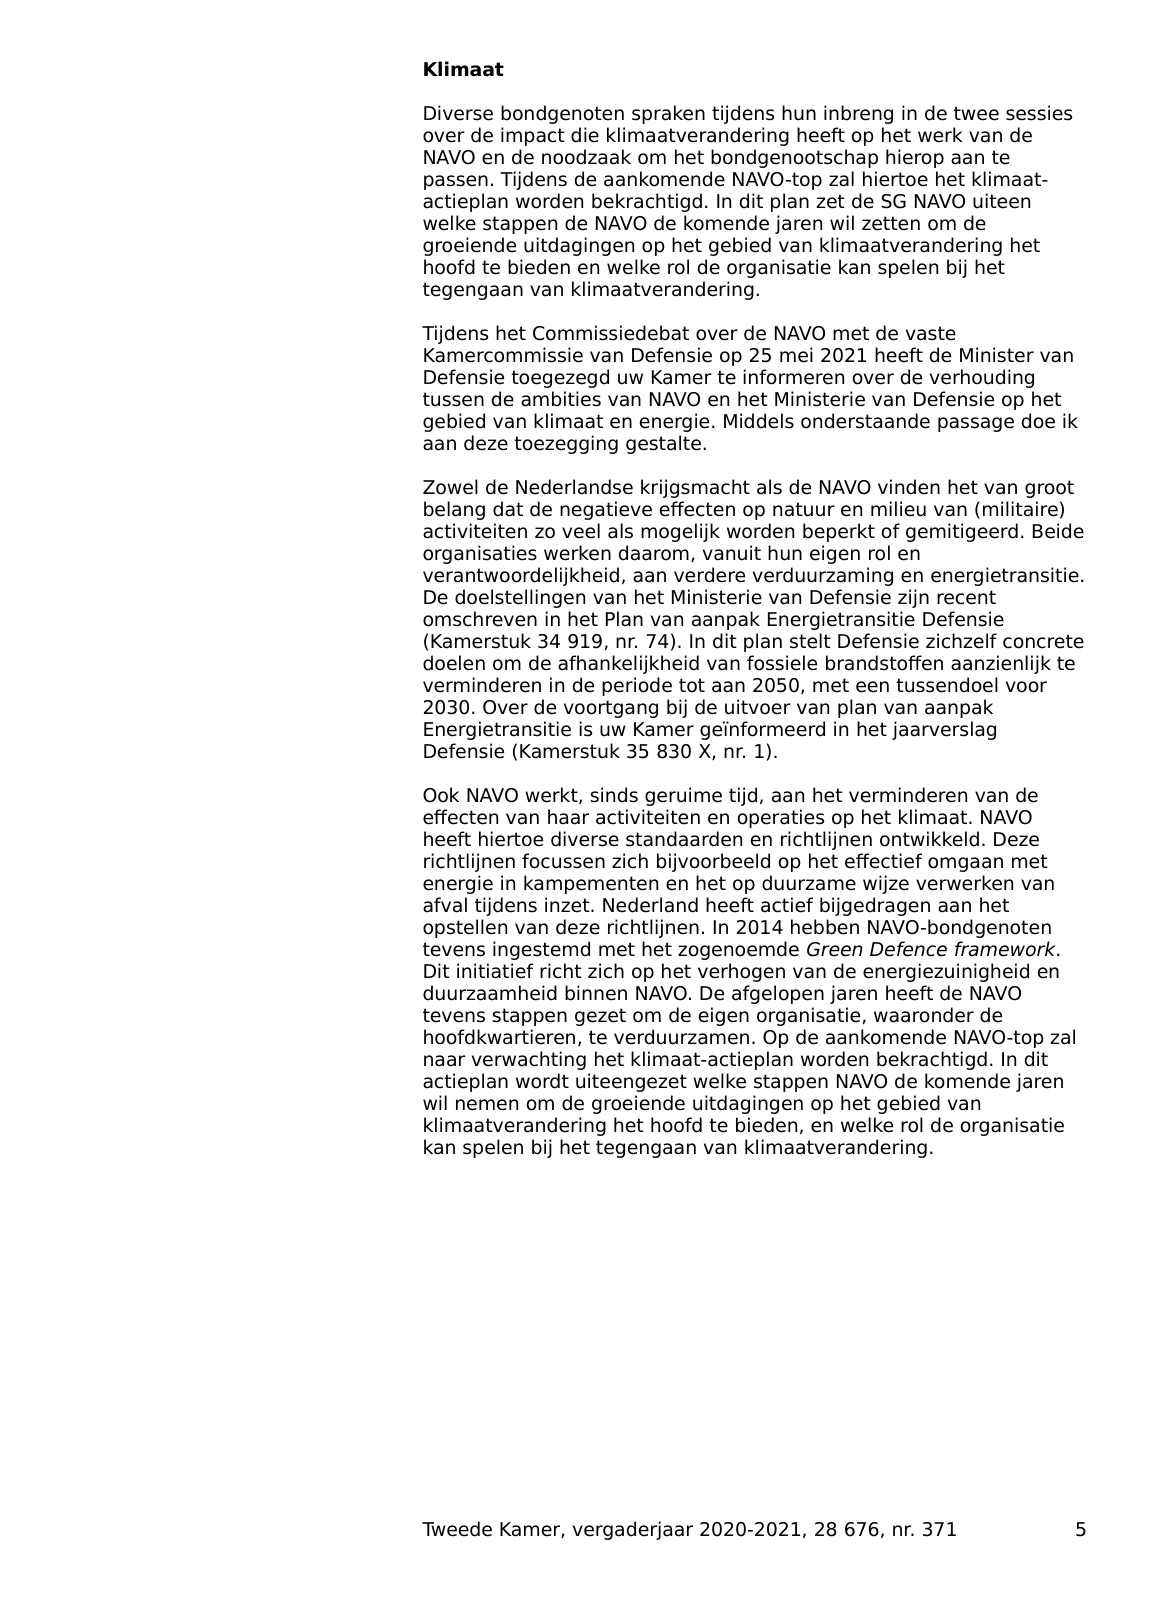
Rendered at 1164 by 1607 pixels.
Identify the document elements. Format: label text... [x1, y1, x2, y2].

subtitle Klimaat [422, 59, 1087, 81]
text Tijdens het Commissiedebat over de NAVO met de vaste Kamercommissie van Defensie op 25 mei 2021 heeft de Minister van Defensie toegezegd uw Kamer te informeren over de verhouding tussen de ambities van NAVO en het Ministerie van Defensie op het gebied van klimaat en energie. Middels onderstaande passage doe ik aan deze toezegging gestalte. [422, 323, 1087, 455]
text Zowel de Nederlandse krijgsmacht als de NAVO vinden het van groot belang dat de negatieve effecten op natuur en milieu van (militaire) activiteiten zo veel als mogelijk worden beperkt of gemitigeerd. Beide organisaties werken daarom, vanuit hun eigen rol en verantwoordelijkheid, aan verdere verduurzaming en energietransitie. De doelstellingen van het Ministerie van Defensie zijn recent omschreven in het Plan van aanpak Energietransitie Defensie (Kamerstuk 34 919, nr. 74). In dit plan stelt Defensie zichzelf concrete doelen om de afhankelijkheid van fossiele brandstoffen aanzienlijk te verminderen in de periode tot aan 2050, met een tussendoel voor 2030. Over de voortgang bij de uitvoer van plan van aanpak Energietransitie is uw Kamer geïnformeerd in het jaarverslag Defensie (Kamerstuk 35 830 X, nr. 1). [422, 477, 1087, 763]
text Diverse bondgenoten spraken tijdens hun inbreng in de twee sessies over de impact die klimaatverandering heeft op het werk van de NAVO en de noodzaak om het bondgenootschap hierop aan te passen. Tijdens de aankomende NAVO-top zal hiertoe het klimaat-actieplan worden bekrachtigd. In dit plan zet de SG NAVO uiteen welke stappen de NAVO de komende jaren wil zetten om de groeiende uitdagingen op het gebied van klimaatverandering het hoofd te bieden en welke rol de organisatie kan spelen bij het tegengaan van klimaatverandering. [422, 103, 1087, 301]
text Ook NAVO werkt, sinds geruime tijd, aan het verminderen van de effecten van haar activiteiten en operaties op het klimaat. NAVO heeft hiertoe diverse standaarden en richtlijnen ontwikkeld. Deze richtlijnen focussen zich bijvoorbeeld op het effectief omgaan met energie in kampementen en het op duurzame wijze verwerken van afval tijdens inzet. Nederland heeft actief bijgedragen aan het opstellen van deze richtlijnen. In 2014 hebben NAVO-bondgenoten tevens ingestemd met het zogenoemde Green Defence framework. Dit initiatief richt zich op het verhogen van de energiezuinigheid en duurzaamheid binnen NAVO. De afgelopen jaren heeft de NAVO tevens stappen gezet om de eigen organisatie, waaronder de hoofdkwartieren, te verduurzamen. Op de aankomende NAVO-top zal naar verwachting het klimaat-actieplan worden bekrachtigd. In dit actieplan wordt uiteengezet welke stappen NAVO de komende jaren wil nemen om de groeiende uitdagingen op het gebied van klimaatverandering het hoofd te bieden, en welke rol de organisatie kan spelen bij het tegengaan van klimaatverandering. [422, 785, 1087, 1159]
